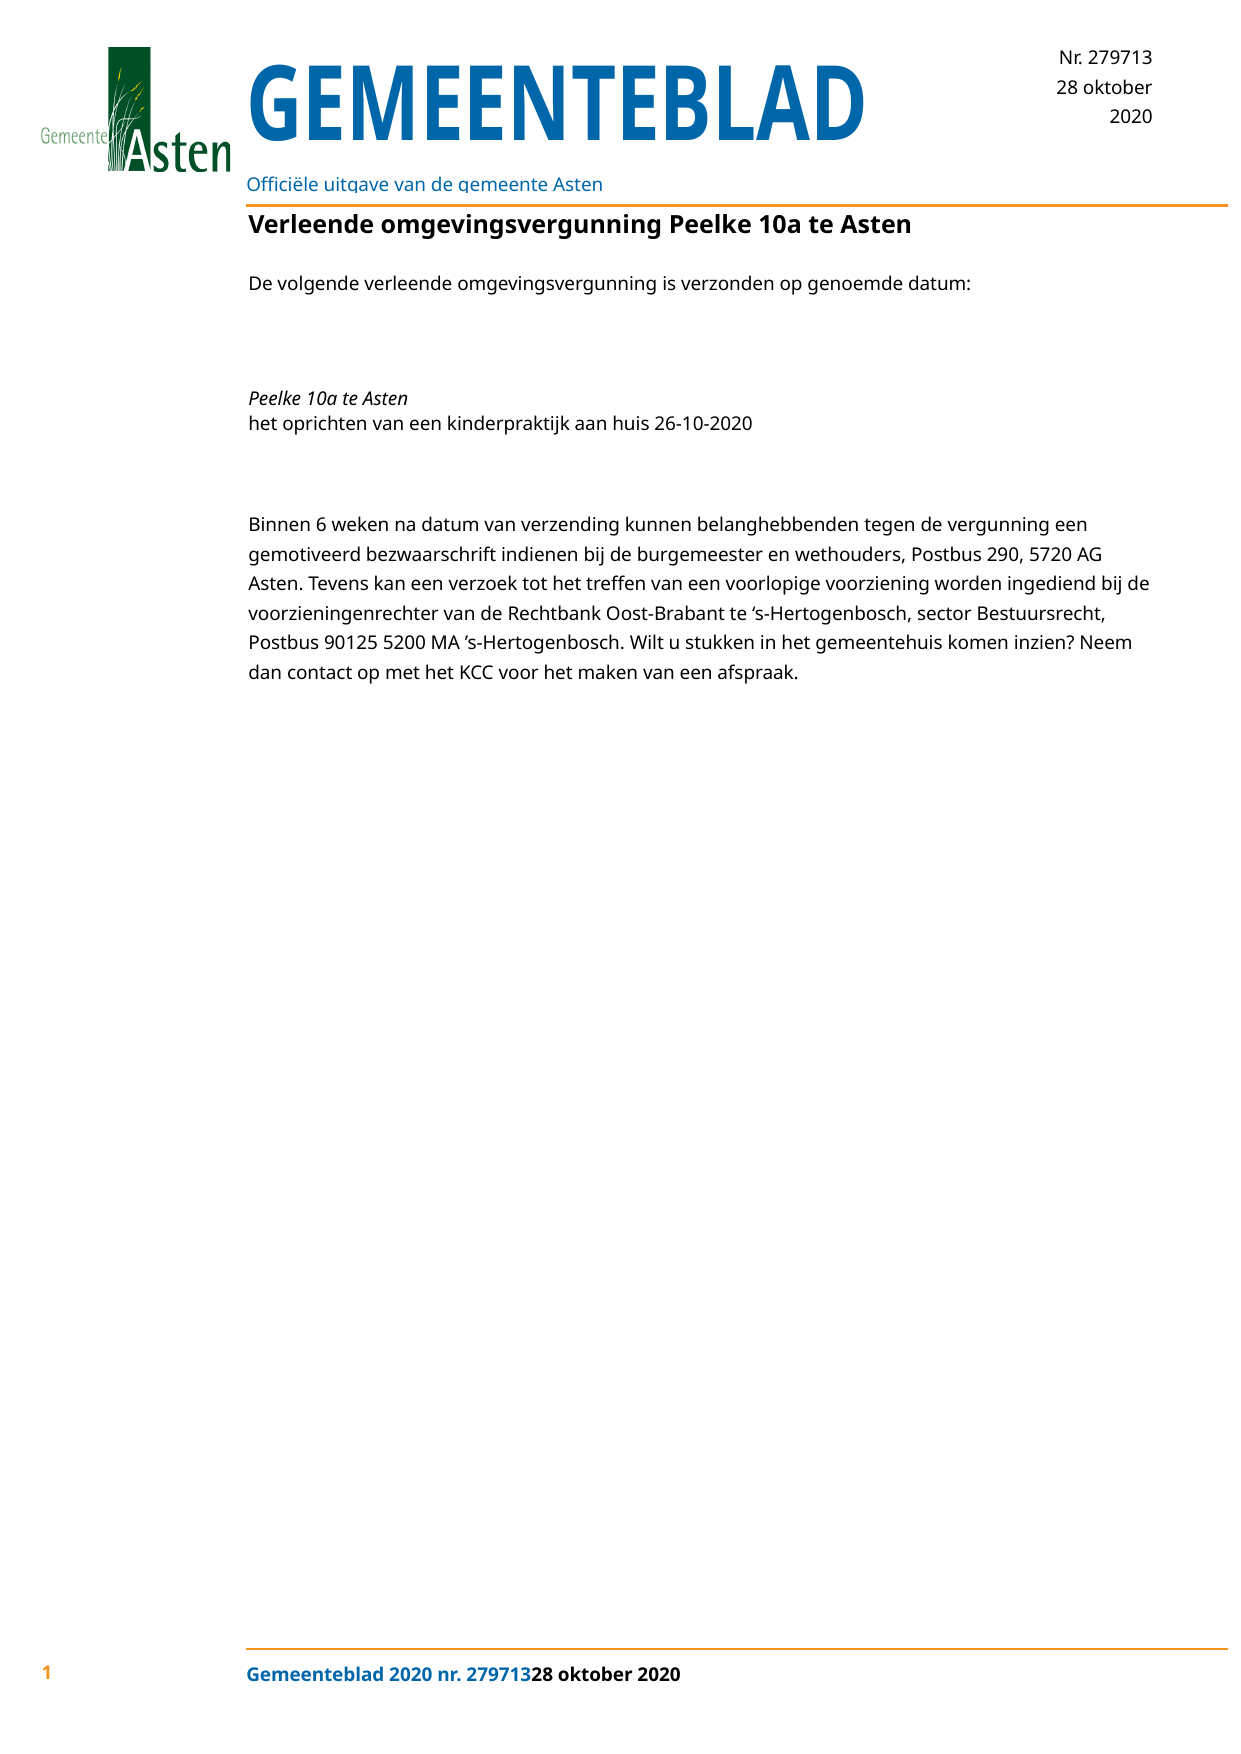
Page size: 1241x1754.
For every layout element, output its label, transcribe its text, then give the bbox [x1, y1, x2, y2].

text Verleende omgevingsvergunning Peelke 10a te Asten [248, 207, 1152, 241]
text De volgende verleende omgevingsvergunning is verzonden op genoemde datum: [248, 270, 1152, 296]
text Binnen 6 weken na datum van verzending kunnen belanghebbenden tegen de vergunning een gemotiveerd bezwaarschrift indienen bij de burgemeester en wethouders, Postbus 290, 5720 AG Asten. Tevens kan een verzoek tot het treffen van een voorlopige voorziening worden ingediend bij de voorzieningenrechter van de Rechtbank Oost-Brabant te ‘s-Hertogenbosch, sector Bestuursrecht, Postbus 90125 5200 MA ’s-Hertogenbosch. Wilt u stukken in het gemeentehuis komen inzien? Neem dan contact op met het KCC voor het maken van een afspraak. [248, 511, 1152, 685]
text het oprichten van een kinderpraktijk aan huis 26-10-2020 [248, 410, 1152, 436]
text Peelke 10a te Asten [248, 385, 1152, 410]
picture [41, 47, 231, 172]
